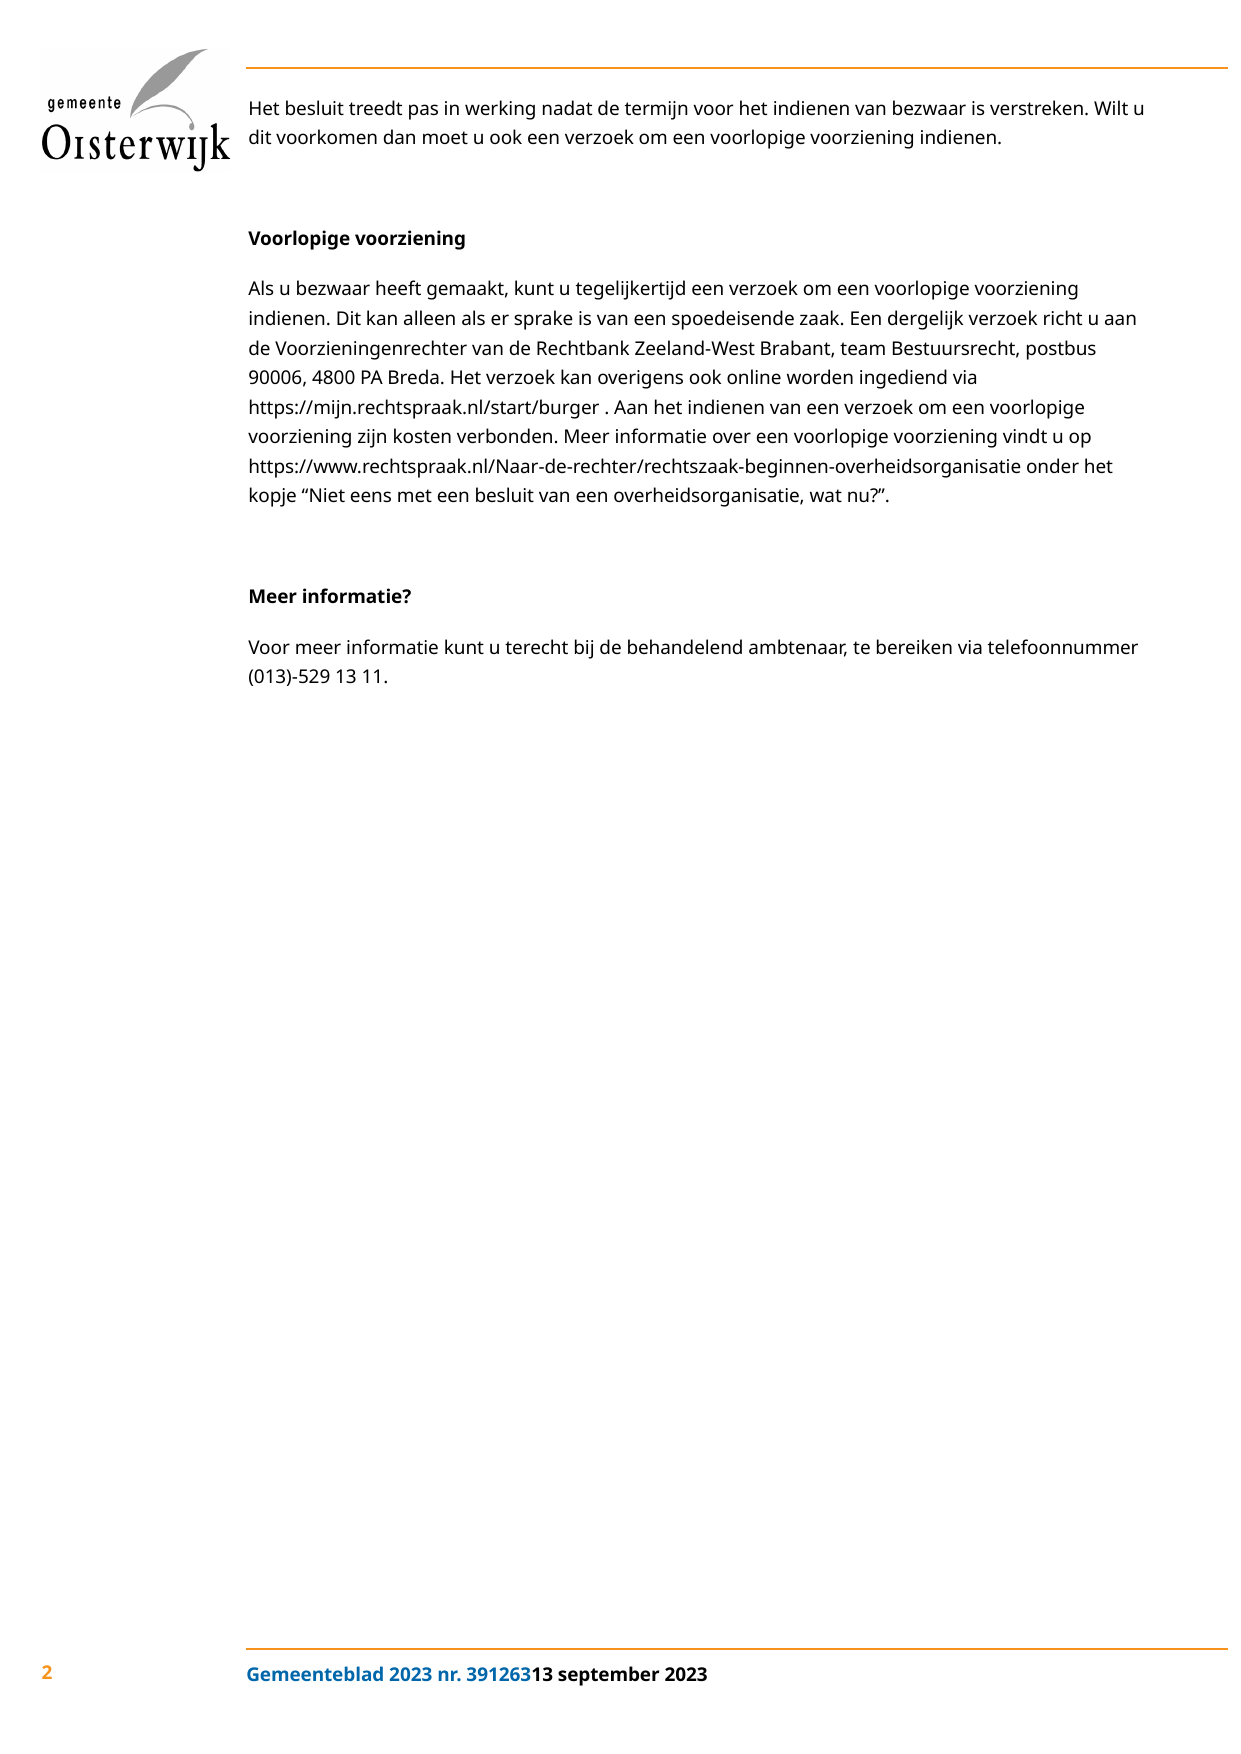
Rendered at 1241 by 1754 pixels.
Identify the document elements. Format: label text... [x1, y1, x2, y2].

text Voorlopige voorziening [248, 225, 1152, 251]
text Voor meer informatie kunt u terecht bij de behandelend ambtenaar, te bereiken via telefoonnummer (013)-529 13 11. [248, 634, 1152, 689]
text Het besluit treedt pas in werking nadat de termijn voor het indienen van bezwaar is verstreken. Wilt u dit voorkomen dan moet u ook een verzoek om een voorlopige voorziening indienen. [248, 95, 1152, 150]
text Meer informatie? [248, 583, 1152, 609]
picture [41, 47, 231, 172]
text Als u bezwaar heeft gemaakt, kunt u tegelijkertijd een verzoek om een voorlopige voorziening indienen. Dit kan alleen als er sprake is van een spoedeisende zaak. Een dergelijk verzoek richt u aan de Voorzieningenrechter van de Rechtbank Zeeland-West Brabant, team Bestuursrecht, postbus 90006, 4800 PA Breda. Het verzoek kan overigens ook online worden ingediend via https://mijn.rechtspraak.nl/start/burger . Aan het indienen van een verzoek om een voorlopige voorziening zijn kosten verbonden. Meer informatie over een voorlopige voorziening vindt u op https://www.rechtspraak.nl/Naar-de-rechter/rechtszaak-beginnen-overheidsorganisatie onder het kopje “Niet eens met een besluit van een overheidsorganisatie, wat nu?”. [248, 276, 1152, 508]
